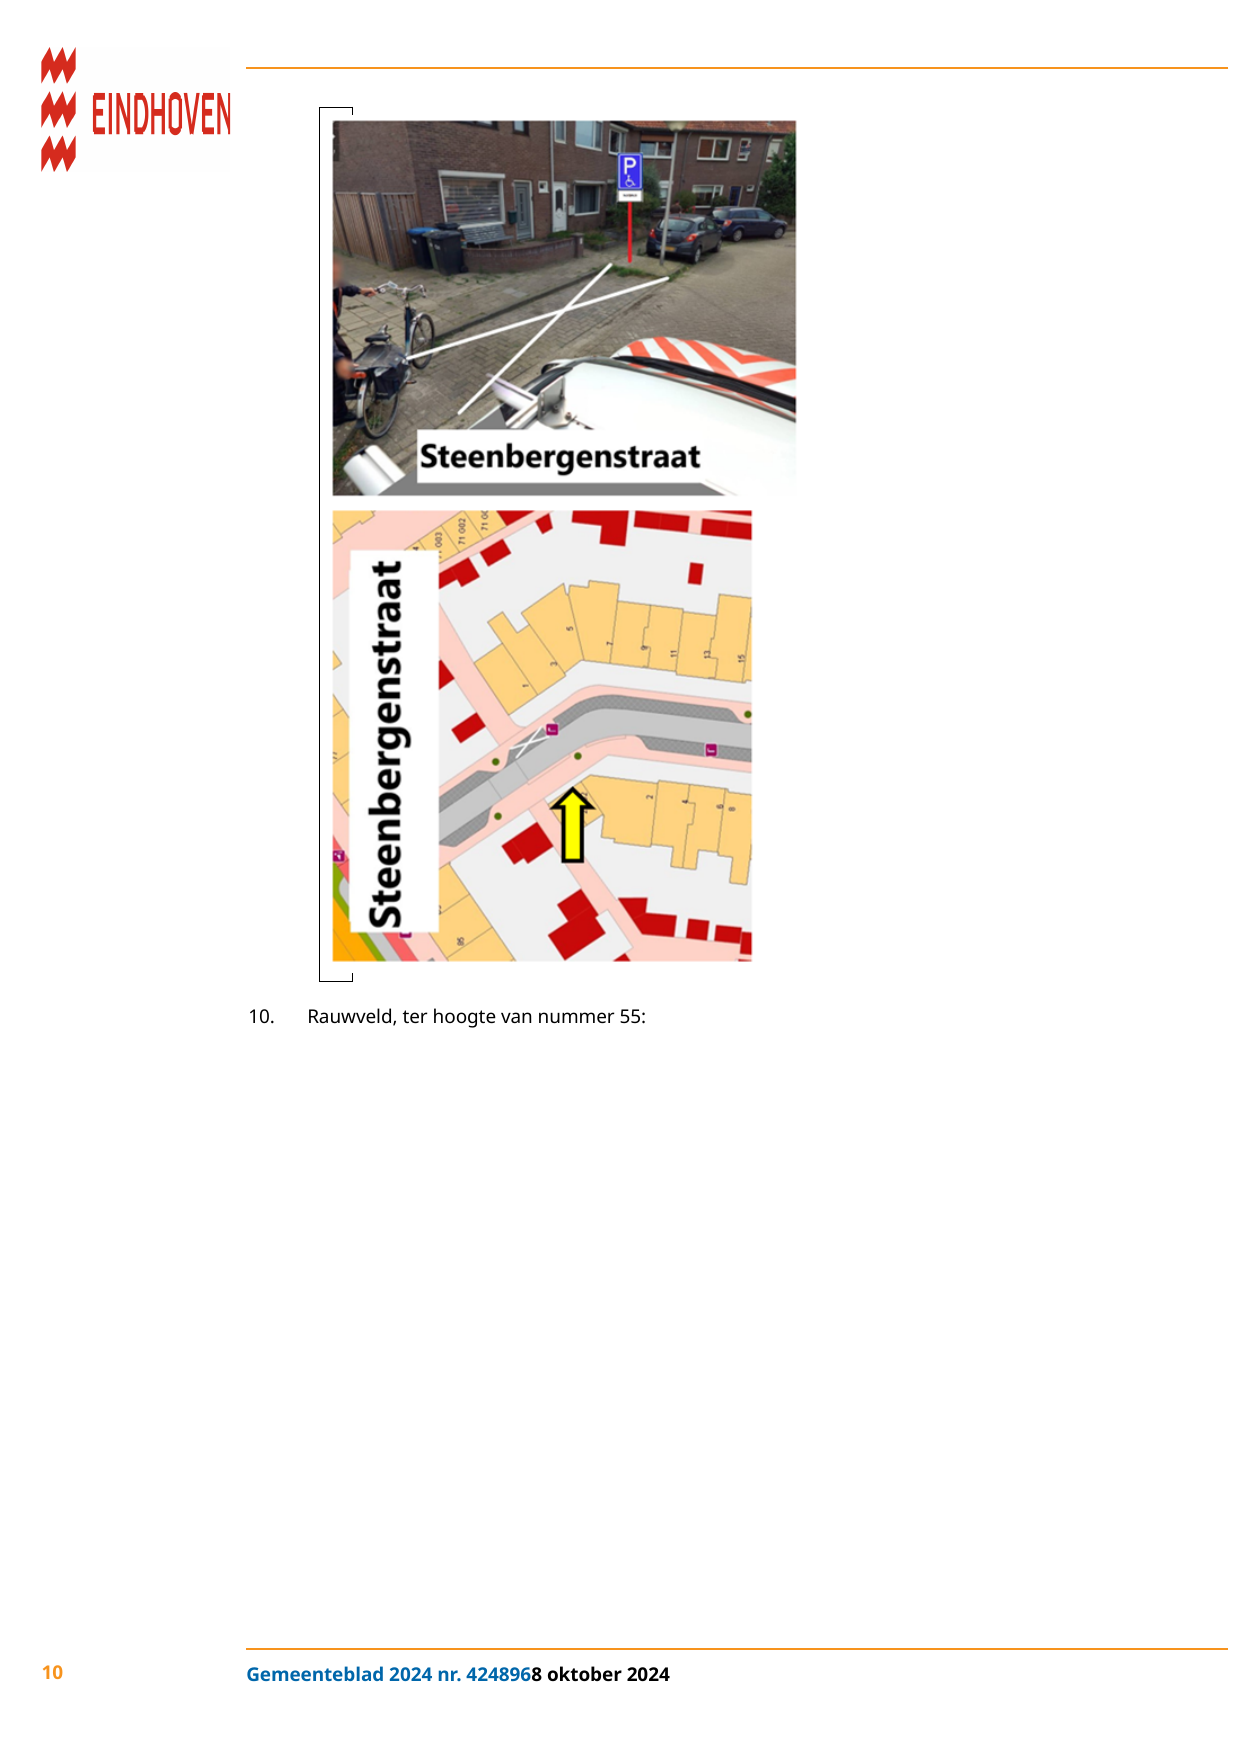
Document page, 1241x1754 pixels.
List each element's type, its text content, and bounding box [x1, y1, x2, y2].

picture [41, 47, 231, 172]
list Rauwveld, ter hoogte van nummer 55: [248, 1003, 1152, 1028]
picture [327, 115, 801, 973]
